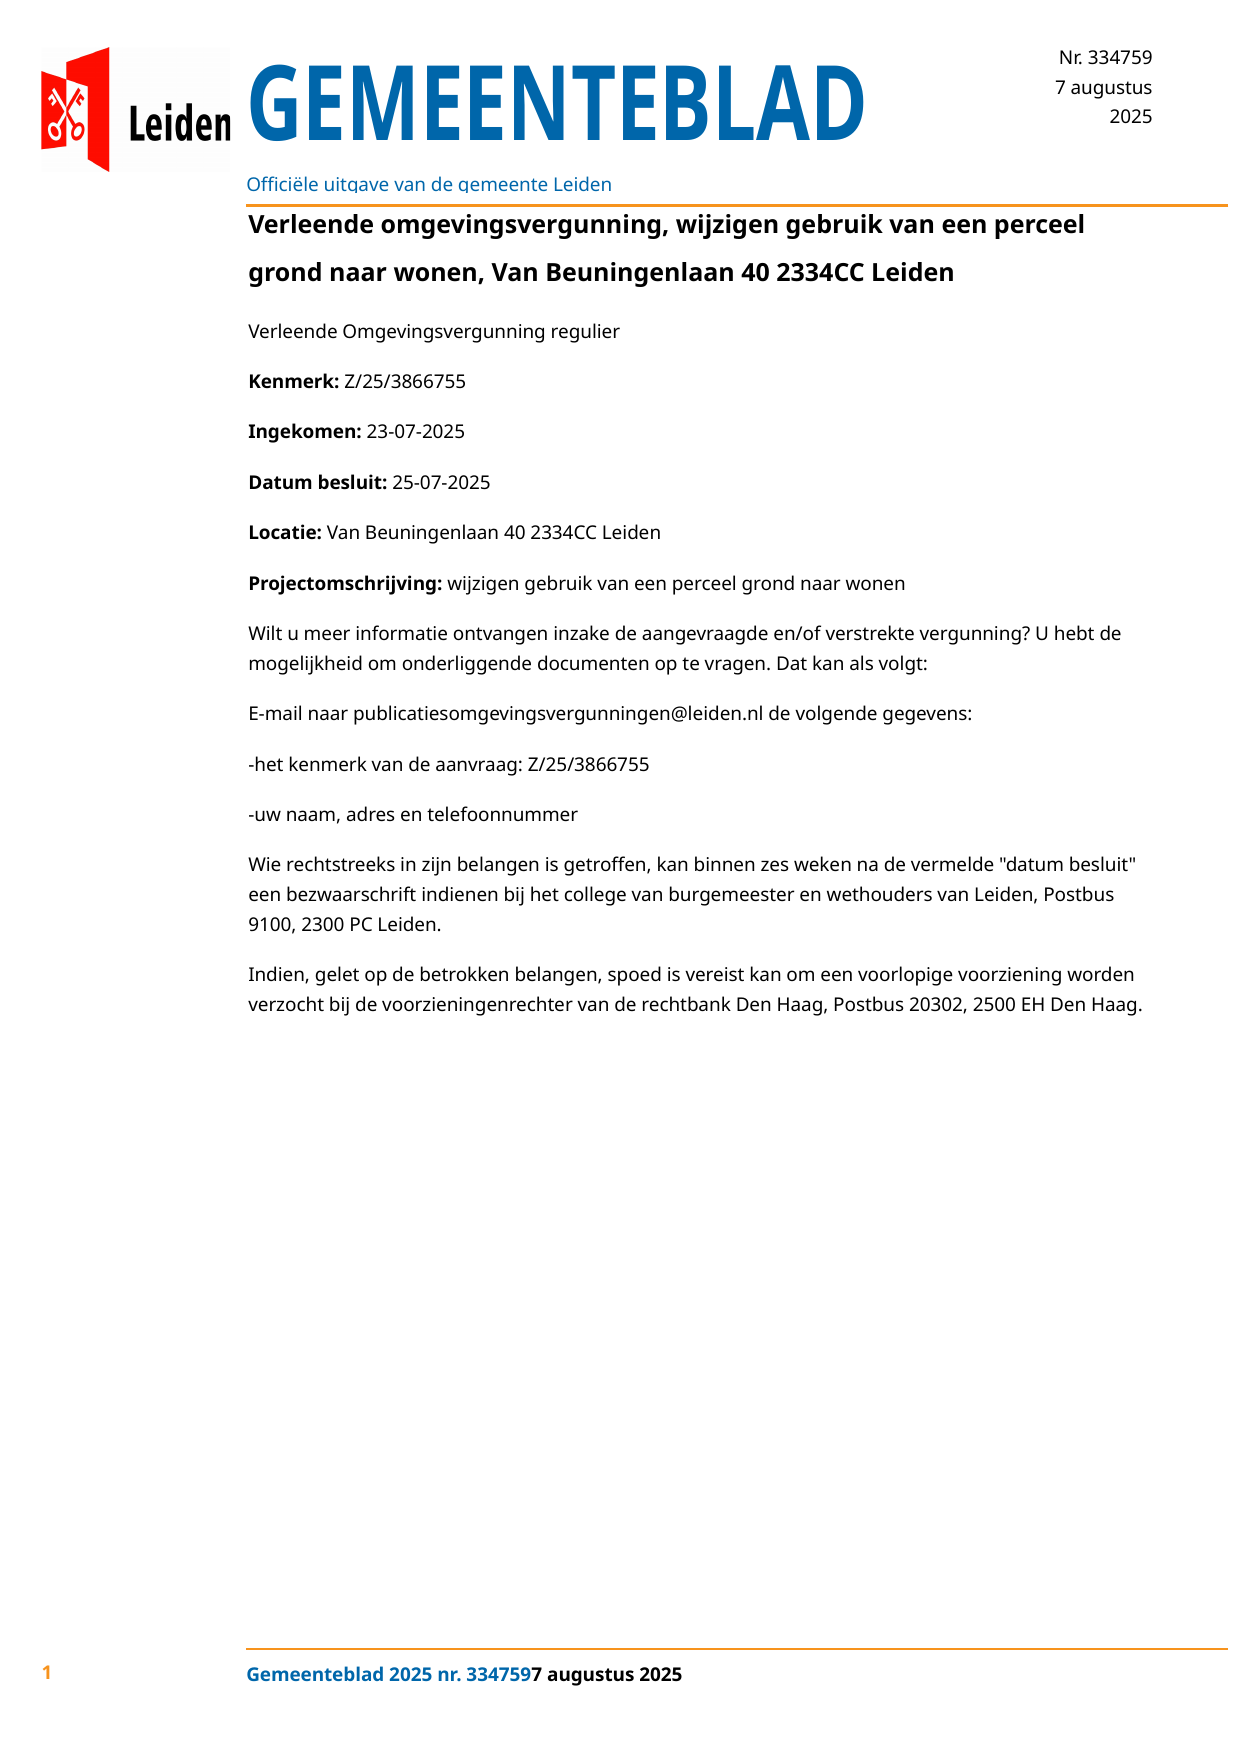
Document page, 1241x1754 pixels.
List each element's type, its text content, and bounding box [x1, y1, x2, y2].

text Locatie: Van Beuningenlaan 40 2334CC Leiden [248, 519, 1152, 545]
picture [41, 47, 231, 172]
text E-mail naar publicatiesomgevingsvergunningen@leiden.nl de volgende gegevens: [248, 700, 1152, 726]
text Wie rechtstreeks in zijn belangen is getroffen, kan binnen zes weken na de vermelde "datum besluit" een bezwaarschrift indienen bij het college van burgemeester en wethouders van Leiden, Postbus 9100, 2300 PC Leiden. [248, 852, 1152, 937]
text Wilt u meer informatie ontvangen inzake de aangevraagde en/of verstrekte vergunning? U hebt de mogelijkheid om onderliggende documenten op te vragen. Dat kan als volgt: [248, 620, 1152, 676]
text Kenmerk: Z/25/3866755 [248, 368, 1152, 394]
text Verleende Omgevingsvergunning regulier [248, 318, 1152, 344]
text -het kenmerk van de aanvraag: Z/25/3866755 [248, 751, 1152, 777]
text Verleende omgevingsvergunning, wijzigen gebruik van een perceel grond naar wonen, Van Beuningenlaan 40 2334CC Leiden [248, 207, 1152, 288]
text -uw naam, adres en telefoonnummer [248, 801, 1152, 827]
text Indien, gelet op de betrokken belangen, spoed is vereist kan om een voorlopige voorziening worden verzocht bij de voorzieningenrechter van de rechtbank Den Haag, Postbus 20302, 2500 EH Den Haag. [248, 961, 1152, 1017]
text Ingekomen: 23-07-2025 [248, 419, 1152, 444]
text Datum besluit: 25-07-2025 [248, 469, 1152, 495]
text Projectomschrijving: wijzigen gebruik van een perceel grond naar wonen [248, 570, 1152, 596]
